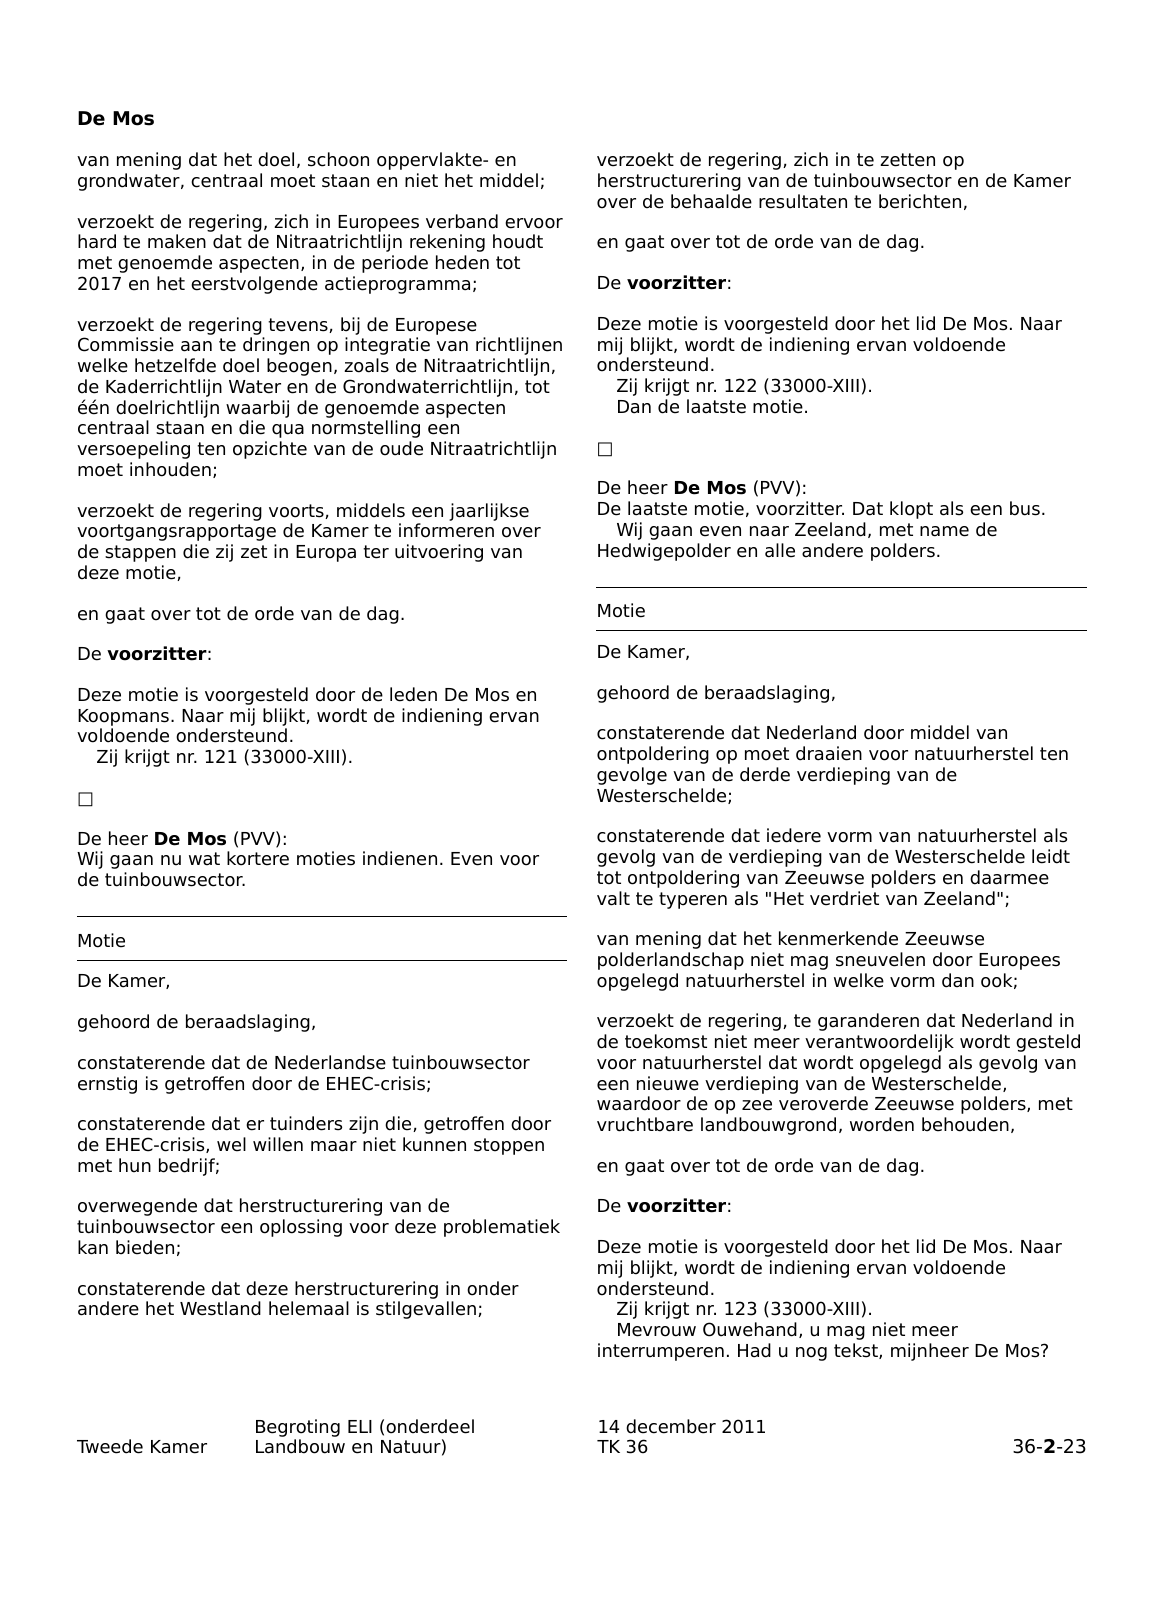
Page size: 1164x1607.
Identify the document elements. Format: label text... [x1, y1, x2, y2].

text De laatste motie, voorzitter. Dat klopt als een bus. [596, 499, 1087, 520]
text gehoord de beraadslaging, [77, 1012, 567, 1033]
text Deze motie is voorgesteld door het lid De Mos. Naar mij blijkt, wordt de indiening ervan voldoende ondersteund. [596, 1237, 1087, 1299]
text verzoekt de regering voorts, middels een jaarlijkse voortgangsrapportage de Kamer te informeren over de stappen die zij zet in Europa ter uitvoering van deze motie, [77, 500, 567, 583]
text verzoekt de regering, zich in Europees verband ervoor hard te maken dat de Nitraatrichtlijn rekening houdt met genoemde aspecten, in de periode heden tot 2017 en het eerstvolgende actieprogramma; [77, 212, 567, 294]
text constaterende dat deze herstructurering in onder andere het Westland helemaal is stilgevallen; [77, 1278, 567, 1320]
text Wij gaan nu wat kortere moties indienen. Even voor de tuinbouwsector. [77, 849, 567, 891]
text en gaat over tot de orde van de dag. [596, 232, 1087, 253]
text De voorzitter: [596, 1196, 1087, 1217]
text van mening dat het doel, schoon oppervlakte- en grondwater, centraal moet staan en niet het middel; [77, 150, 567, 192]
text gehoord de beraadslaging, [596, 682, 1087, 703]
text Mevrouw Ouwehand, u mag niet meer interrumperen. Had u nog tekst, mijnheer De Mos? [596, 1320, 1087, 1361]
text Deze motie is voorgesteld door het lid De Mos. Naar mij blijkt, wordt de indiening ervan voldoende ondersteund. [596, 314, 1087, 376]
text De voorzitter: [77, 644, 567, 665]
text De Kamer, [77, 971, 567, 992]
text van mening dat het kenmerkende Zeeuwse polderlandschap niet mag sneuvelen door Europees opgelegd natuurherstel in welke vorm dan ook; [596, 929, 1087, 991]
text □ [77, 788, 567, 808]
text verzoekt de regering tevens, bij de Europese Commissie aan te dringen op integratie van richtlijnen welke hetzelfde doel beogen, zoals de Nitraatrichtlijn, de Kaderrichtlijn Water en de Grondwaterrichtlijn, tot één doelrichtlijn waarbij de genoemde aspecten centraal staan en die qua normstelling een versoepeling ten opzichte van de oude Nitraatrichtlijn moet inhouden; [77, 314, 567, 480]
text Zij krijgt nr. 122 (33000-XIII). [596, 376, 1087, 397]
text Zij krijgt nr. 123 (33000-XIII). [596, 1299, 1087, 1320]
text constaterende dat Nederland door middel van ontpoldering op moet draaien voor natuurherstel ten gevolge van de derde verdieping van de Westerschelde; [596, 723, 1087, 806]
text Deze motie is voorgesteld door de leden De Mos en Koopmans. Naar mij blijkt, wordt de indiening ervan voldoende ondersteund. [77, 685, 567, 747]
text Motie [596, 601, 1087, 622]
text □ [596, 437, 1087, 458]
text De voorzitter: [596, 273, 1087, 294]
text Motie [77, 931, 567, 951]
text De heer De Mos (PVV): [596, 478, 1087, 499]
text verzoekt de regering, zich in te zetten op herstructurering van de tuinbouwsector en de Kamer over de behaalde resultaten te berichten, [596, 150, 1087, 212]
text verzoekt de regering, te garanderen dat Nederland in de toekomst niet meer verantwoordelijk wordt gesteld voor natuurherstel dat wordt opgelegd als gevolg van een nieuwe verdieping van de Westerschelde, waardoor de op zee veroverde Zeeuwse polders, met vruchtbare landbouwgrond, worden behouden, [596, 1011, 1087, 1136]
text constaterende dat de Nederlandse tuinbouwsector ernstig is getroffen door de EHEC-crisis; [77, 1053, 567, 1094]
text Wij gaan even naar Zeeland, met name de Hedwigepolder en alle andere polders. [596, 520, 1087, 561]
text constaterende dat iedere vorm van natuurherstel als gevolg van de verdieping van de Westerschelde leidt tot ontpoldering van Zeeuwse polders en daarmee valt te typeren als "Het verdriet van Zeeland"; [596, 826, 1087, 909]
text en gaat over tot de orde van de dag. [77, 603, 567, 624]
text De heer De Mos (PVV): [77, 828, 567, 849]
text constaterende dat er tuinders zijn die, getroffen door de EHEC-crisis, wel willen maar niet kunnen stoppen met hun bedrijf; [77, 1114, 567, 1176]
text Dan de laatste motie. [596, 397, 1087, 417]
text Zij krijgt nr. 121 (33000-XIII). [77, 747, 567, 768]
text overwegende dat herstructurering van de tuinbouwsector een oplossing voor deze problematiek kan bieden; [77, 1196, 567, 1258]
text De Kamer, [596, 642, 1087, 662]
text en gaat over tot de orde van de dag. [596, 1156, 1087, 1176]
